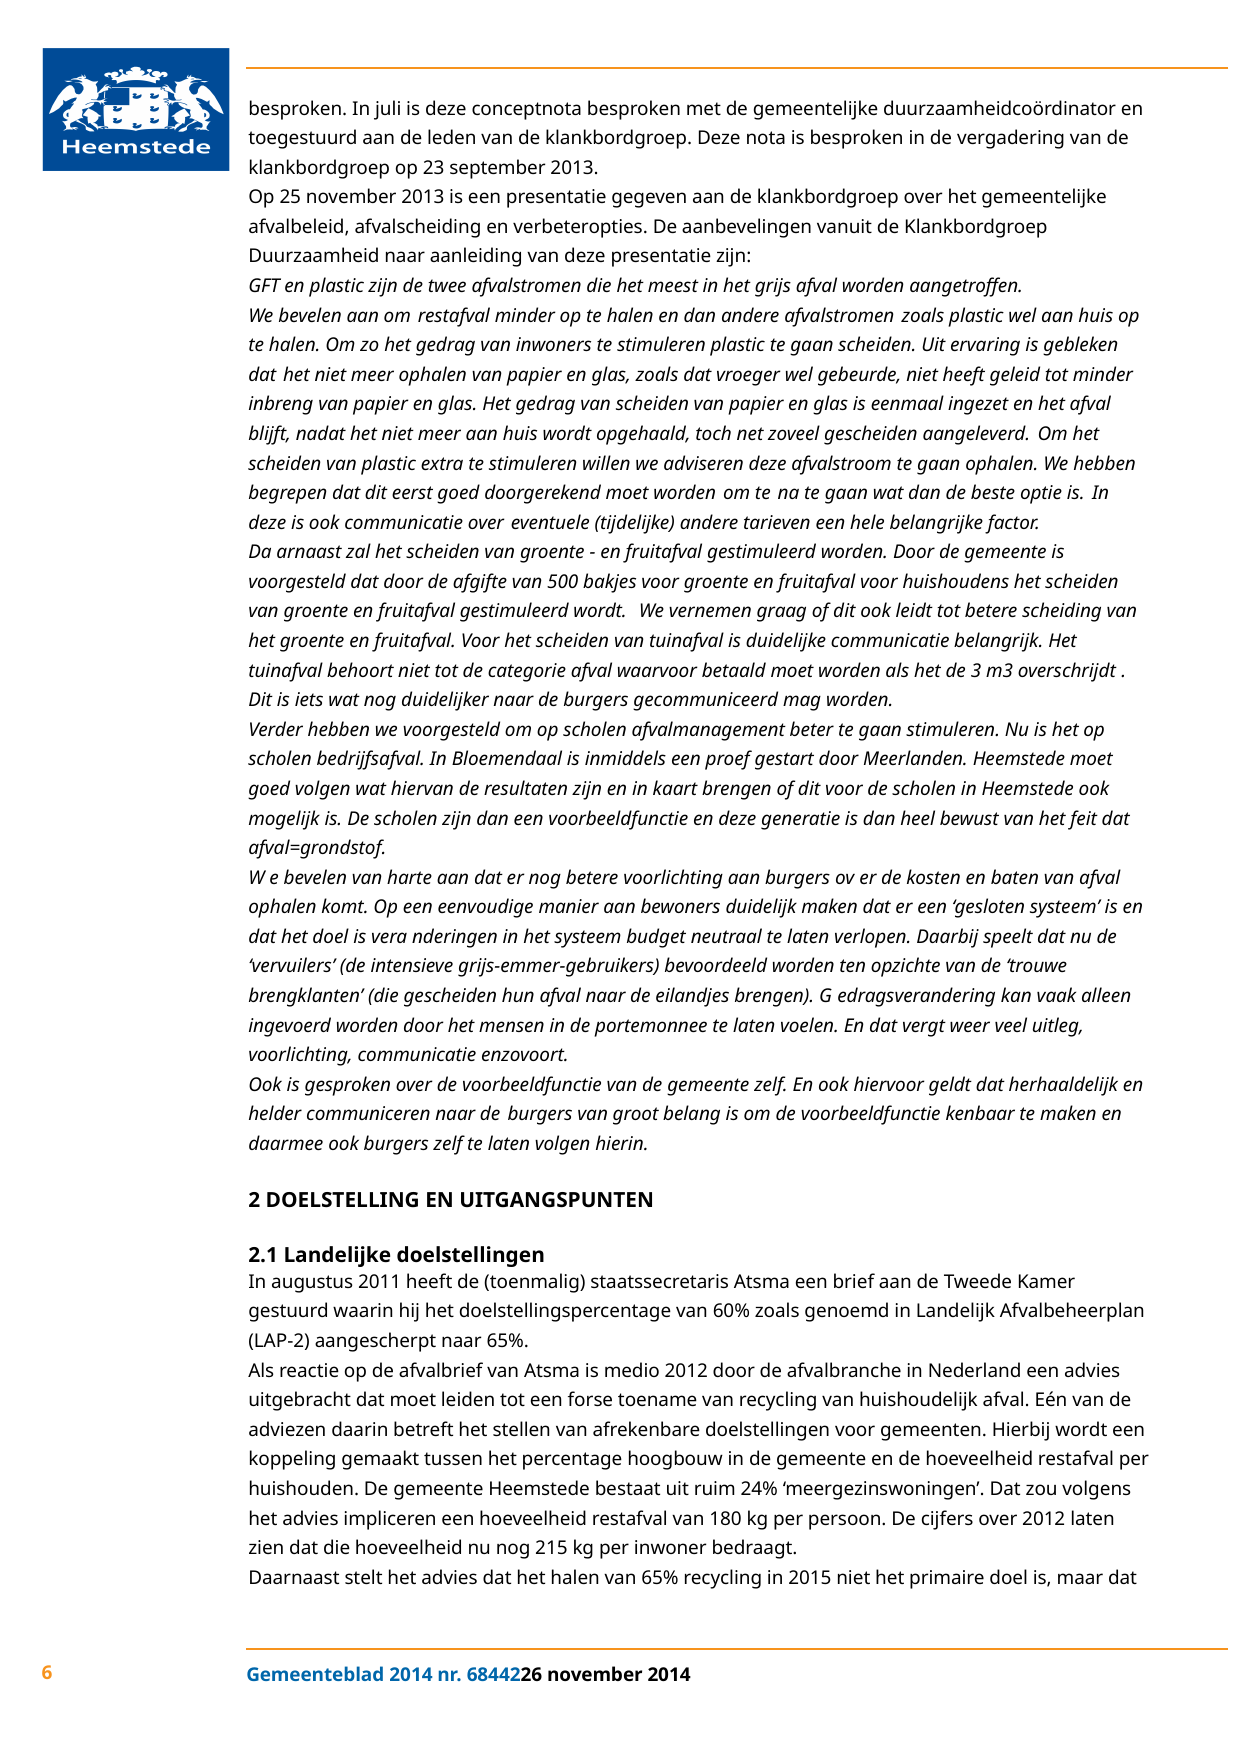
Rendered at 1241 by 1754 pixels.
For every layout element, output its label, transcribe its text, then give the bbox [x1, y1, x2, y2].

text Als reactie op de afvalbrief van Atsma is medio 2012 door de afvalbranche in Nederland een advies uitgebracht dat moet leiden tot een forse toename van recycling van huishoudelijk afval. Eén van de adviezen daarin betreft het stellen van afrekenbare doelstellingen voor gemeenten. Hierbij wordt een koppeling gemaakt tussen het percentage hoogbouw in de gemeente en de hoeveelheid restafval per huishouden. De gemeente Heemstede bestaat uit ruim 24% ‘meergezinswoningen’. Dat zou volgens het advies impliceren een hoeveelheid restafval van 180 kg per persoon. De cijfers over 2012 laten zien dat die hoeveelheid nu nog 215 kg per inwoner bedraagt. [248, 1357, 1152, 1560]
text Verder hebben we voorgesteld om op scholen afvalmanagement beter te gaan stimuleren. Nu is het op scholen bedrijfsafval. In Bloemendaal is inmiddels een proef gestart door Meerlanden. Heemstede moet goed volgen wat hiervan de resultaten zijn en in kaart brengen of dit voor de scholen in Heemstede ook mogelijk is. De scholen zijn dan een voorbeeldfunctie en deze generatie is dan heel bewust van het feit dat afval=grondstof. [248, 716, 1152, 860]
text 2.1 Landelijke doelstellingen [248, 1240, 1152, 1268]
text In augustus 2011 heeft de (toenmalig) staatssecretaris Atsma een brief aan de Tweede Kamer gestuurd waarin hij het doelstellingspercentage van 60% zoals genoemd in Landelijk Afvalbeheerplan (LAP-2) aangescherpt naar 65%. [248, 1268, 1152, 1353]
text We bevelen aan om restafval minder op te halen en dan andere afvalstromen zoals plastic wel aan huis op te halen. Om zo het gedrag van inwoners te stimuleren plastic te gaan scheiden. Uit ervaring is gebleken dat het niet meer ophalen van papier en glas, zoals dat vroeger wel gebeurde, niet heeft geleid tot minder inbreng van papier en glas. Het gedrag van scheiden van papier en glas is eenmaal ingezet en het afval blijft, nadat het niet meer aan huis wordt opgehaald, toch net zoveel gescheiden aangeleverd. Om het scheiden van plastic extra te stimuleren willen we adviseren deze afvalstroom te gaan ophalen. We hebben begrepen dat dit eerst goed doorgerekend moet worden om te na te gaan wat dan de beste optie is. In deze is ook communicatie over eventuele (tijdelijke) andere tarieven een hele belangrijke factor. [248, 302, 1152, 535]
text Ook is gesproken over de voorbeeldfunctie van de gemeente zelf. En ook hiervoor geldt dat herhaaldelijk en helder communiceren naar de burgers van groot belang is om de voorbeeldfunctie kenbaar te maken en daarmee ook burgers zelf te laten volgen hierin. [248, 1071, 1152, 1156]
text W e bevelen van harte aan dat er nog betere voorlichting aan burgers ov er de kosten en baten van afval ophalen komt. Op een eenvoudige manier aan bewoners duidelijk maken dat er een ‘gesloten systeem’ is en dat het doel is vera nderingen in het systeem budget neutraal te laten verlopen. Daarbij speelt dat nu de ‘vervuilers’ (de intensieve grijs-emmer-gebruikers) bevoordeeld worden ten opzichte van de ‘trouwe brengklanten’ (die gescheiden hun afval naar de eilandjes brengen). G edragsverandering kan vaak alleen ingevoerd worden door het mensen in de portemonnee te laten voelen. En dat vergt weer veel uitleg, voorlichting, communicatie enzovoort. [248, 864, 1152, 1067]
text 2 DOELSTELLING EN UITGANGSPUNTEN [248, 1186, 1152, 1214]
text Op 25 november 2013 is een presentatie gegeven aan de klankbordgroep over het gemeentelijke afvalbeleid, afvalscheiding en verbeteropties. De aanbevelingen vanuit de Klankbordgroep Duurzaamheid naar aanleiding van deze presentatie zijn: [248, 183, 1152, 268]
picture [41, 47, 231, 172]
text GFT en plastic zijn de twee afvalstromen die het meest in het grijs afval worden aangetroffen. [248, 272, 1152, 298]
text besproken. In juli is deze conceptnota besproken met de gemeentelijke duurzaamheidcoördinator en toegestuurd aan de leden van de klankbordgroep. Deze nota is besproken in de vergadering van de klankbordgroep op 23 september 2013. [248, 95, 1152, 180]
text Daarnaast stelt het advies dat het halen van 65% recycling in 2015 niet het primaire doel is, maar dat [248, 1564, 1152, 1590]
text Da arnaast zal het scheiden van groente - en fruitafval gestimuleerd worden. Door de gemeente is voorgesteld dat door de afgifte van 500 bakjes voor groente en fruitafval voor huishoudens het scheiden van groente en fruitafval gestimuleerd wordt. We vernemen graag of dit ook leidt tot betere scheiding van het groente en fruitafval. Voor het scheiden van tuinafval is duidelijke communicatie belangrijk. Het tuinafval behoort niet tot de categorie afval waarvoor betaald moet worden als het de 3 m3 overschrijdt . Dit is iets wat nog duidelijker naar de burgers gecommuniceerd mag worden. [248, 538, 1152, 712]
